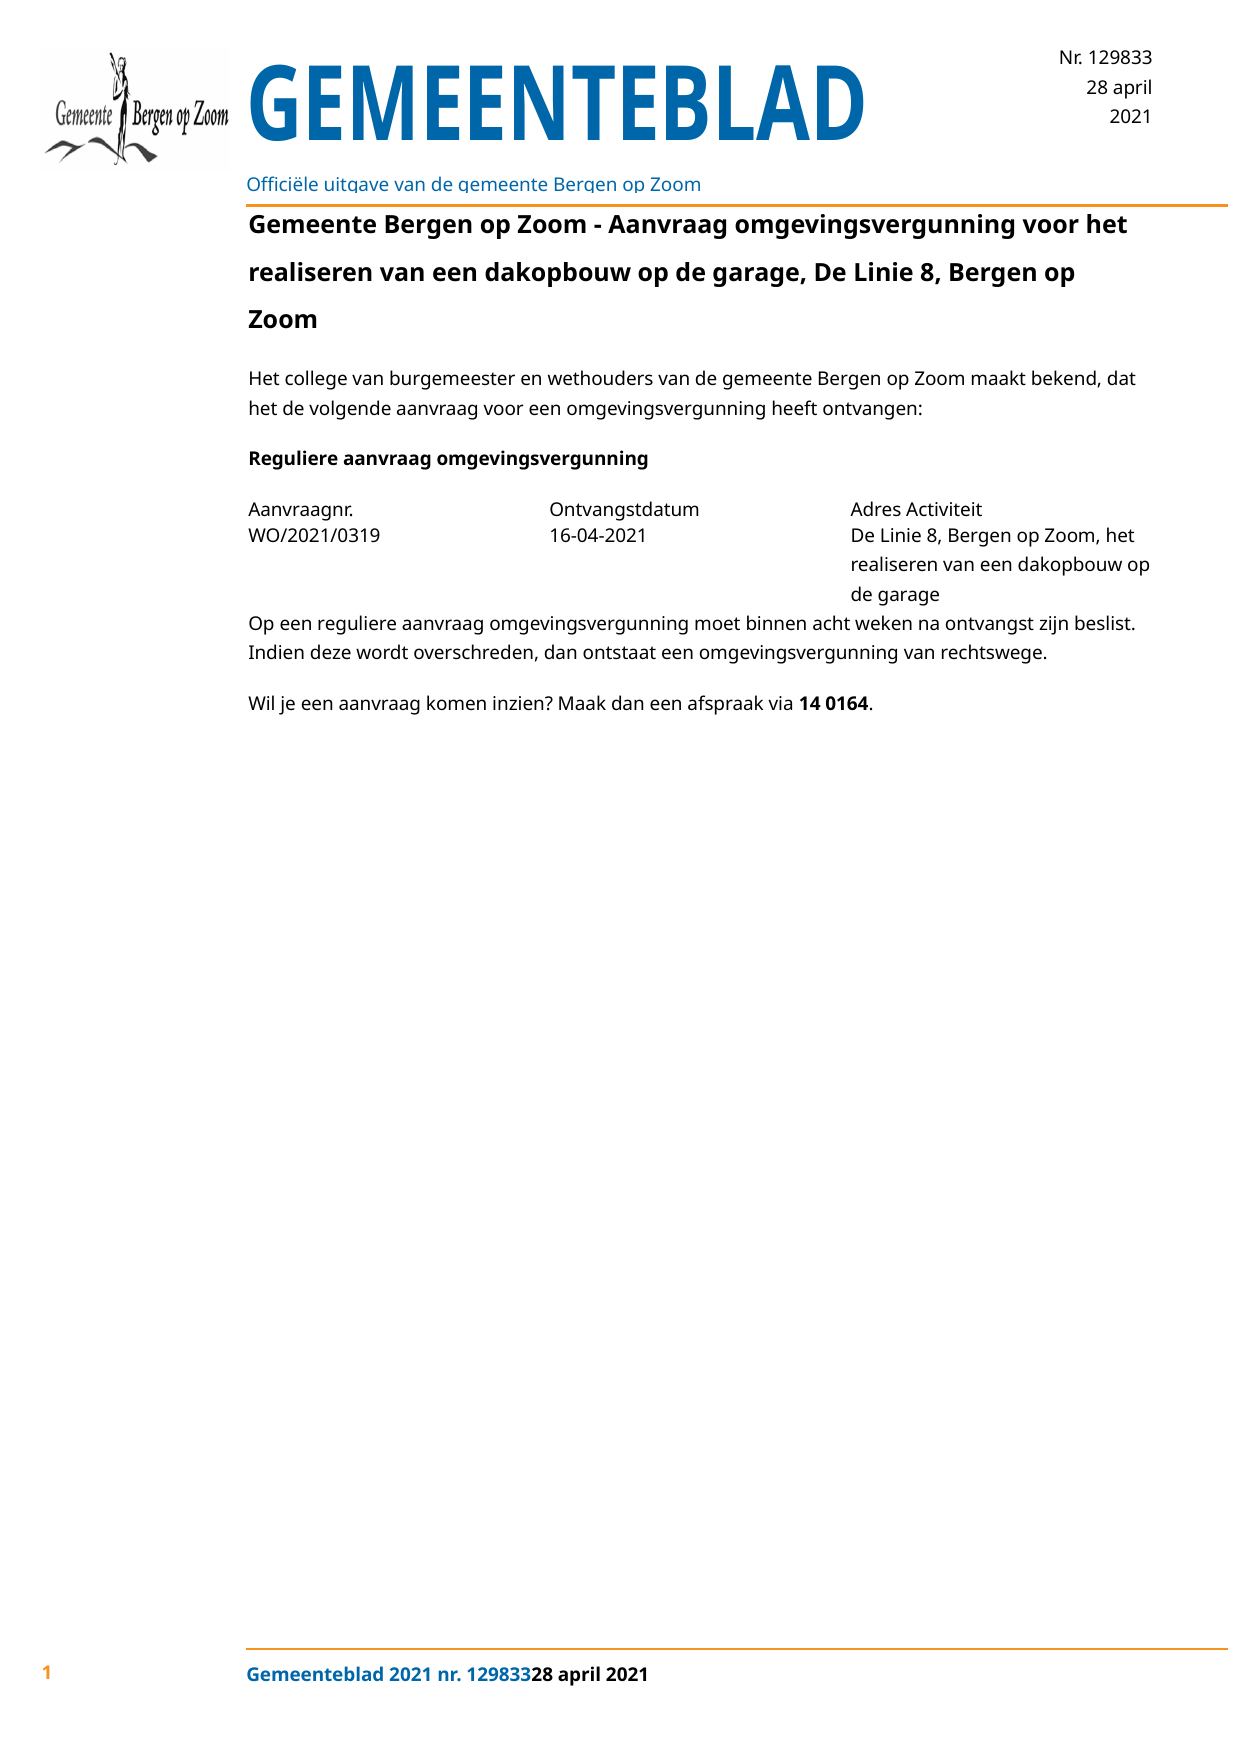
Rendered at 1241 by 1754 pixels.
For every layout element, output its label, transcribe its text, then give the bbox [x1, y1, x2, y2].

table_cell WO/2021/0319 [248, 522, 549, 607]
table_header Adres Activiteit [850, 496, 1152, 522]
picture [41, 47, 231, 172]
table_header Aanvraagnr. [248, 496, 549, 522]
table_cell De Linie 8, Bergen op Zoom, het realiseren van een dakopbouw op de garage [850, 522, 1152, 607]
text Gemeente Bergen op Zoom - Aanvraag omgevingsvergunning voor het realiseren van een dakopbouw op de garage, De Linie 8, Bergen op Zoom [248, 207, 1152, 336]
text Wil je een aanvraag komen inzien? Maak dan een afspraak via 14 0164. [248, 690, 1152, 716]
text Reguliere aanvraag omgevingsvergunning [248, 446, 1152, 471]
text Op een reguliere aanvraag omgevingsvergunning moet binnen acht weken na ontvangst zijn beslist. Indien deze wordt overschreden, dan ontstaat een omgevingsvergunning van rechtswege. [248, 610, 1152, 665]
text Het college van burgemeester en wethouders van de gemeente Bergen op Zoom maakt bekend, dat het de volgende aanvraag voor een omgevingsvergunning heeft ontvangen: [248, 366, 1152, 421]
table_cell 16-04-2021 [549, 522, 850, 607]
table_header Ontvangstdatum [549, 496, 850, 522]
